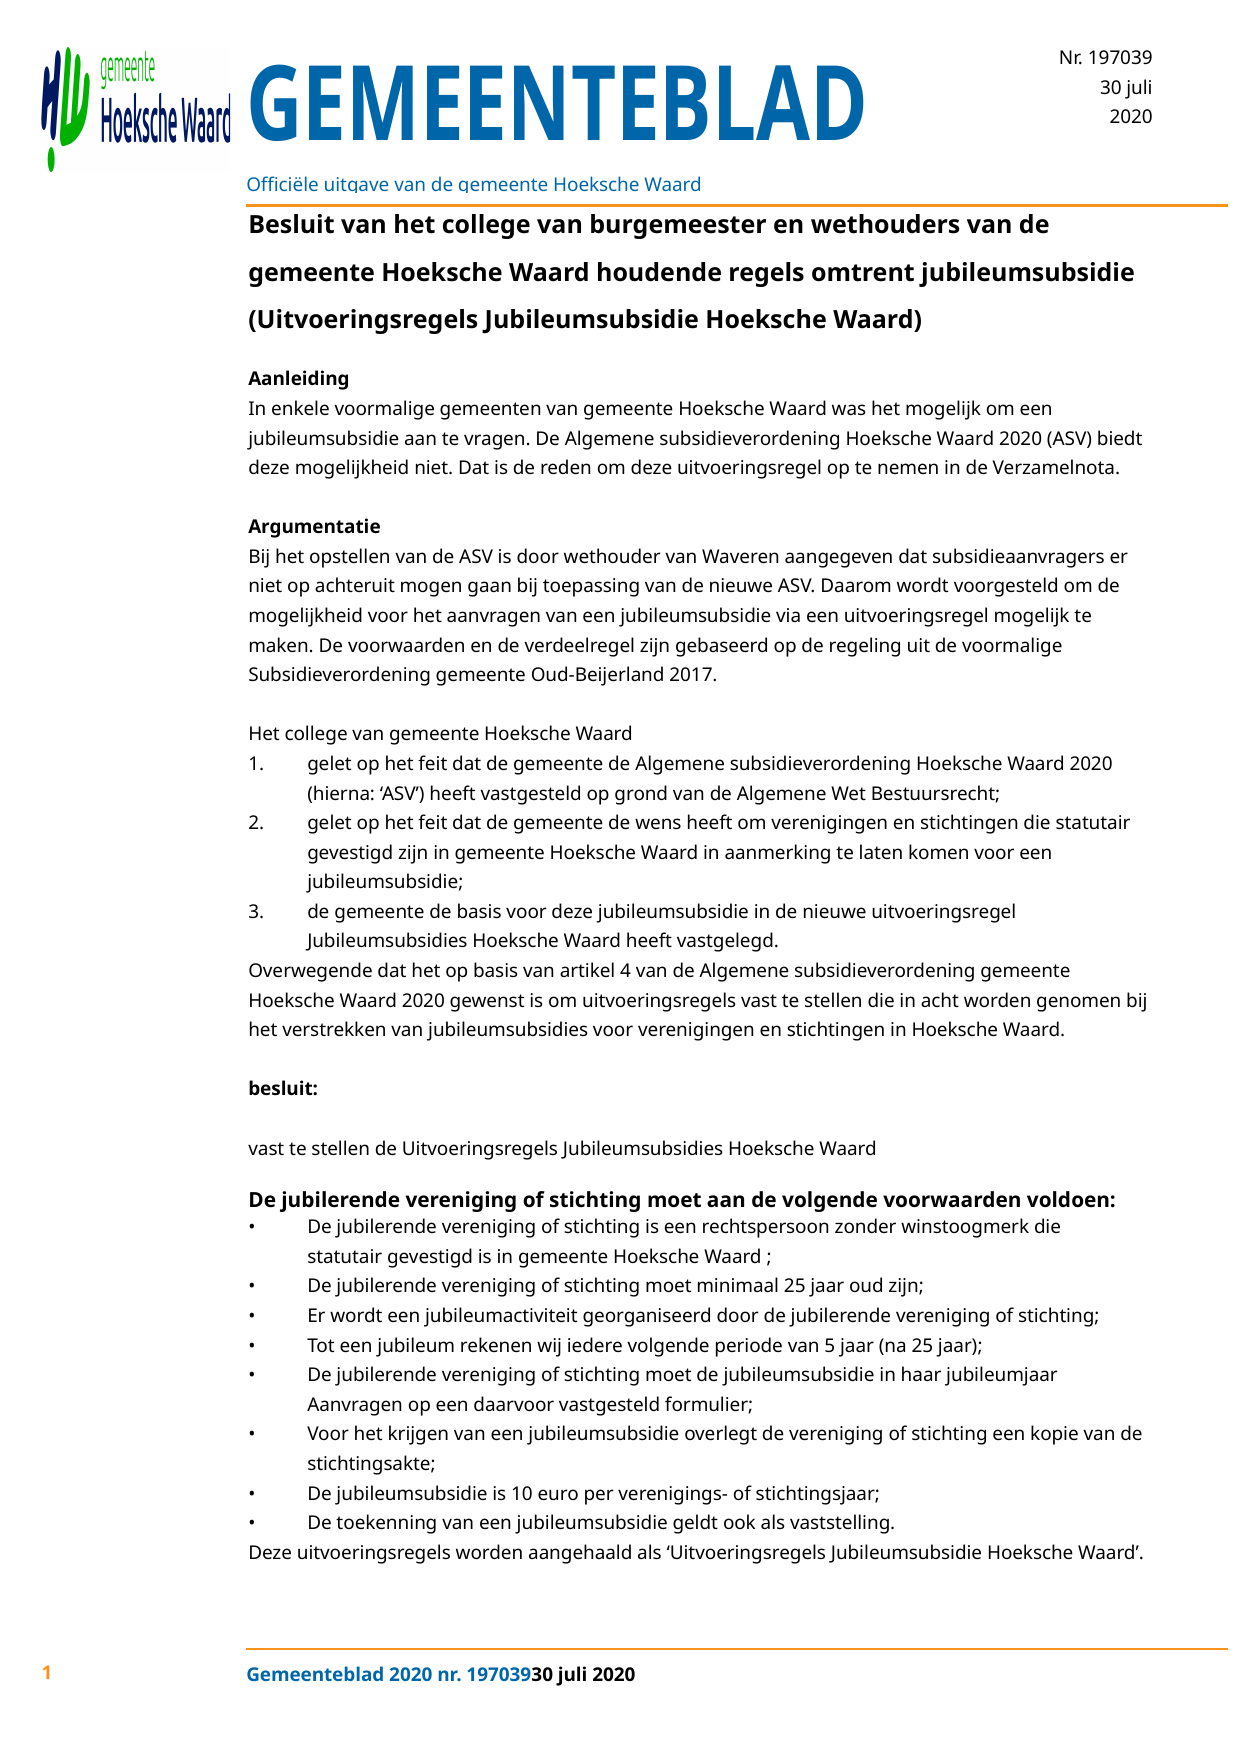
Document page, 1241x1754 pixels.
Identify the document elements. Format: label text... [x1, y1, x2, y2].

text vast te stellen de Uitvoeringsregels Jubileumsubsidies Hoeksche Waard [248, 1135, 1152, 1160]
list De jubileumsubsidie is 10 euro per verenigings- of stichtingsjaar; [248, 1480, 1152, 1506]
list gelet op het feit dat de gemeente de Algemene subsidieverordening Hoeksche Waard 2020 (hierna: ‘ASV’) heeft vastgesteld op grond van de Algemene Wet Bestuursrecht; [248, 750, 1152, 805]
text Het college van gemeente Hoeksche Waard [248, 721, 1152, 746]
list De jubilerende vereniging of stichting moet minimaal 25 jaar oud zijn; [248, 1273, 1152, 1298]
text Overwegende dat het op basis van artikel 4 van de Algemene subsidieverordening gemeente Hoeksche Waard 2020 gewenst is om uitvoeringsregels vast te stellen die in acht worden genomen bij het verstrekken van jubileumsubsidies voor verenigingen en stichtingen in Hoeksche Waard. [248, 957, 1152, 1042]
text Aanleiding [248, 366, 1152, 391]
text Deze uitvoeringsregels worden aangehaald als ‘Uitvoeringsregels Jubileumsubsidie Hoeksche Waard’. [248, 1539, 1152, 1565]
list gelet op het feit dat de gemeente de wens heeft om verenigingen en stichtingen die statutair gevestigd zijn in gemeente Hoeksche Waard in aanmerking te laten komen voor een jubileumsubsidie; [248, 809, 1152, 894]
list De jubilerende vereniging of stichting moet de jubileumsubsidie in haar jubileumjaar Aanvragen op een daarvoor vastgesteld formulier; [248, 1361, 1152, 1417]
list De toekenning van een jubileumsubsidie geldt ook als vaststelling. [248, 1509, 1152, 1535]
list Tot een jubileum rekenen wij iedere volgende periode van 5 jaar (na 25 jaar); [248, 1332, 1152, 1358]
list de gemeente de basis voor deze jubileumsubsidie in de nieuwe uitvoeringsregel Jubileumsubsidies Hoeksche Waard heeft vastgelegd. [248, 898, 1152, 953]
list De jubilerende vereniging of stichting is een rechtspersoon zonder winstoogmerk die statutair gevestigd is in gemeente Hoeksche Waard ; [248, 1213, 1152, 1269]
text besluit: [248, 1076, 1152, 1101]
list Voor het krijgen van een jubileumsubsidie overlegt de vereniging of stichting een kopie van de stichtingsakte; [248, 1421, 1152, 1476]
text Bij het opstellen van de ASV is door wethouder van Waveren aangegeven dat subsidieaanvragers er niet op achteruit mogen gaan bij toepassing van de nieuwe ASV. Daarom wordt voorgesteld om de mogelijkheid voor het aanvragen van een jubileumsubsidie via een uitvoeringsregel mogelijk te maken. De voorwaarden en de verdeelregel zijn gebaseerd op de regeling uit de voormalige Subsidieverordening gemeente Oud-Beijerland 2017. [248, 543, 1152, 687]
text Argumentatie [248, 513, 1152, 539]
list Er wordt een jubileumactiviteit georganiseerd door de jubilerende vereniging of stichting; [248, 1302, 1152, 1328]
text In enkele voormalige gemeenten van gemeente Hoeksche Waard was het mogelijk om een jubileumsubsidie aan te vragen. De Algemene subsidieverordening Hoeksche Waard 2020 (ASV) biedt deze mogelijkheid niet. Dat is de reden om deze uitvoeringsregel op te nemen in de Verzamelnota. [248, 395, 1152, 480]
text Besluit van het college van burgemeester en wethouders van de gemeente Hoeksche Waard houdende regels omtrent jubileumsubsidie (Uitvoeringsregels Jubileumsubsidie Hoeksche Waard) [248, 207, 1152, 336]
picture [41, 47, 231, 172]
text De jubilerende vereniging of stichting moet aan de volgende voorwaarden voldoen: [248, 1185, 1152, 1213]
